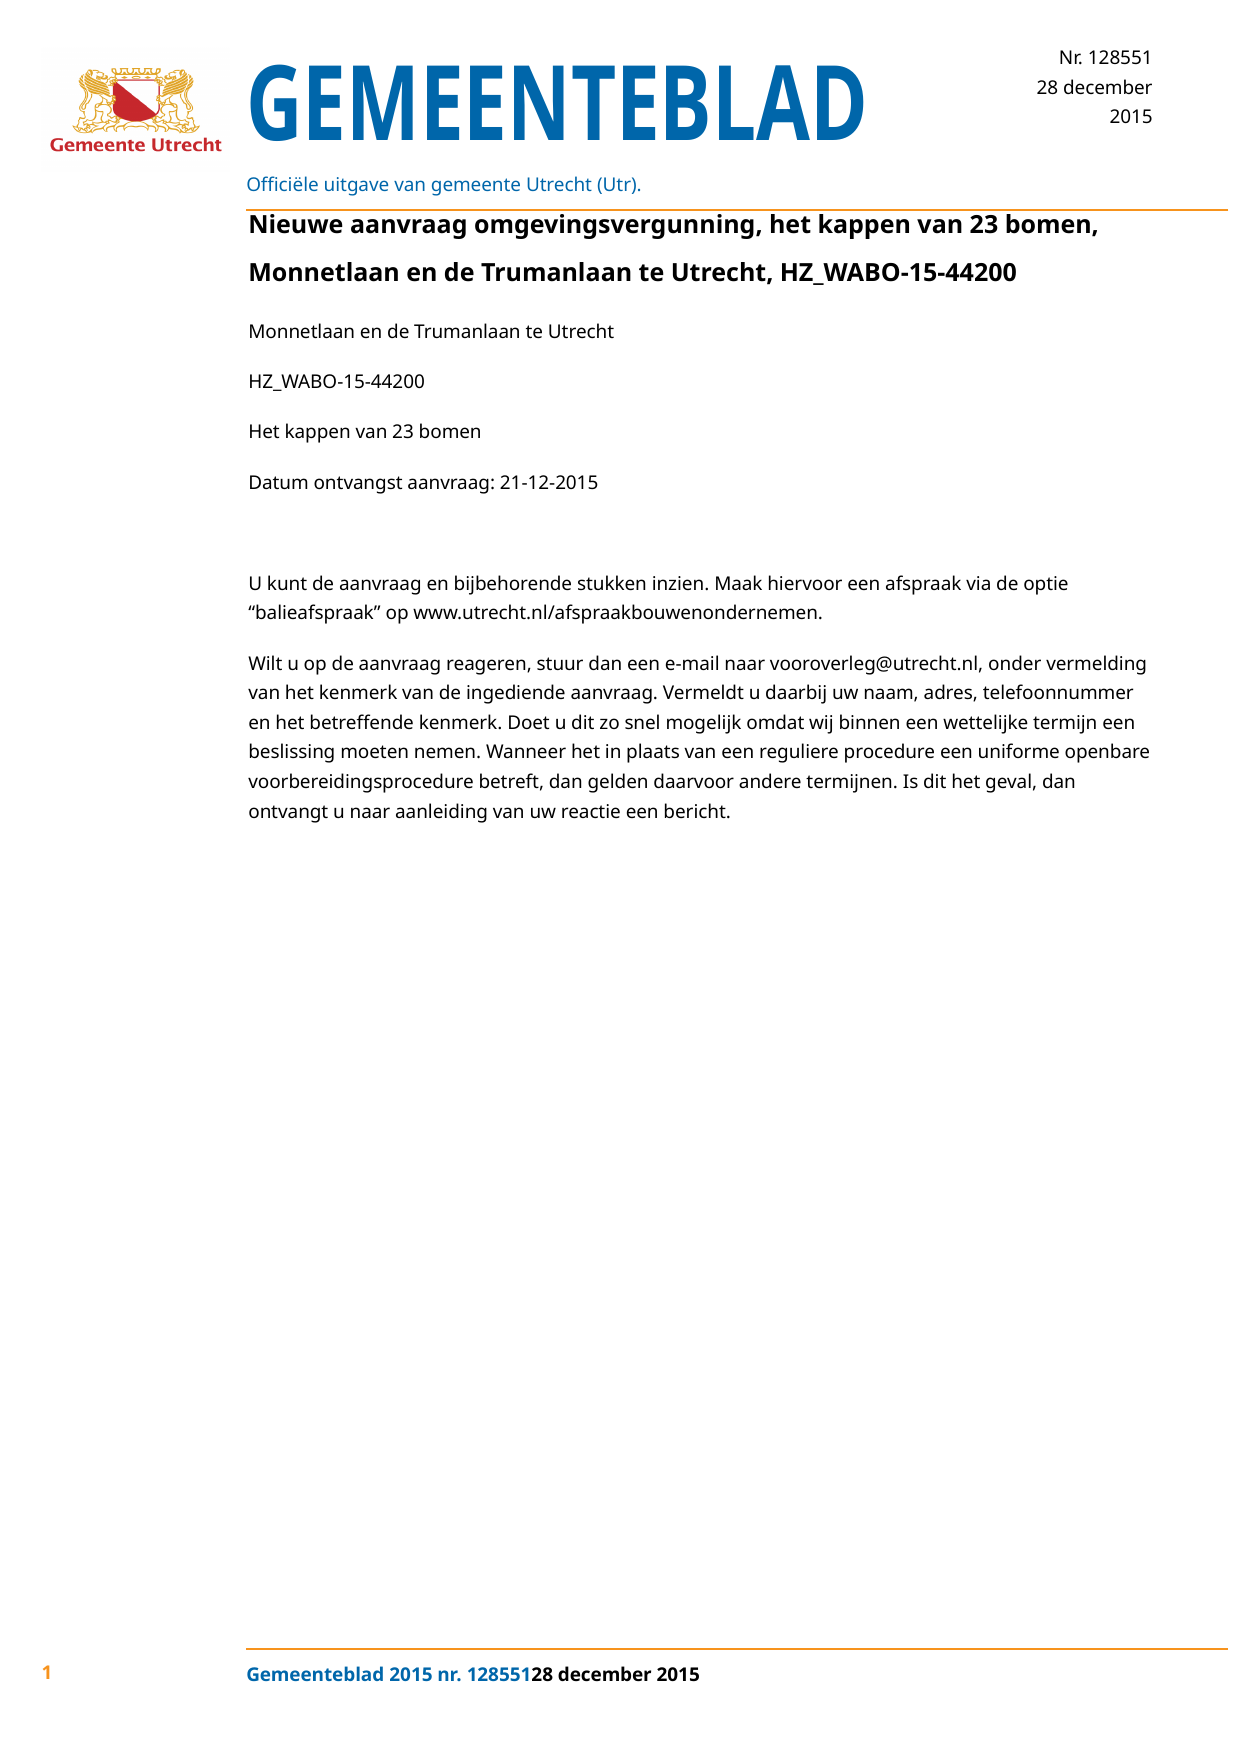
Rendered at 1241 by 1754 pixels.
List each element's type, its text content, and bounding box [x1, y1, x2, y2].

text Nieuwe aanvraag omgevingsvergunning, het kappen van 23 bomen, Monnetlaan en de Trumanlaan te Utrecht, HZ_WABO-15-44200 [248, 211, 1152, 288]
text HZ_WABO-15-44200 [248, 368, 1152, 394]
text Monnetlaan en de Trumanlaan te Utrecht [248, 318, 1152, 344]
picture [41, 47, 231, 172]
text Wilt u op de aanvraag reageren, stuur dan een e-mail naar vooroverleg@utrecht.nl, onder vermelding van het kenmerk van de ingediende aanvraag. Vermeldt u daarbij uw naam, adres, telefoonnummer en het betreffende kenmerk. Doet u dit zo snel mogelijk omdat wij binnen een wettelijke termijn een beslissing moeten nemen. Wanneer het in plaats van een reguliere procedure een uniforme openbare voorbereidingsprocedure betreft, dan gelden daarvoor andere termijnen. Is dit het geval, dan ontvangt u naar aanleiding van uw reactie een bericht. [248, 650, 1152, 824]
text Het kappen van 23 bomen [248, 419, 1152, 444]
text Datum ontvangst aanvraag: 21-12-2015 [248, 469, 1152, 495]
text U kunt de aanvraag en bijbehorende stukken inzien. Maak hiervoor een afspraak via de optie “balieafspraak” op www.utrecht.nl/afspraakbouwenondernemen. [248, 570, 1152, 625]
